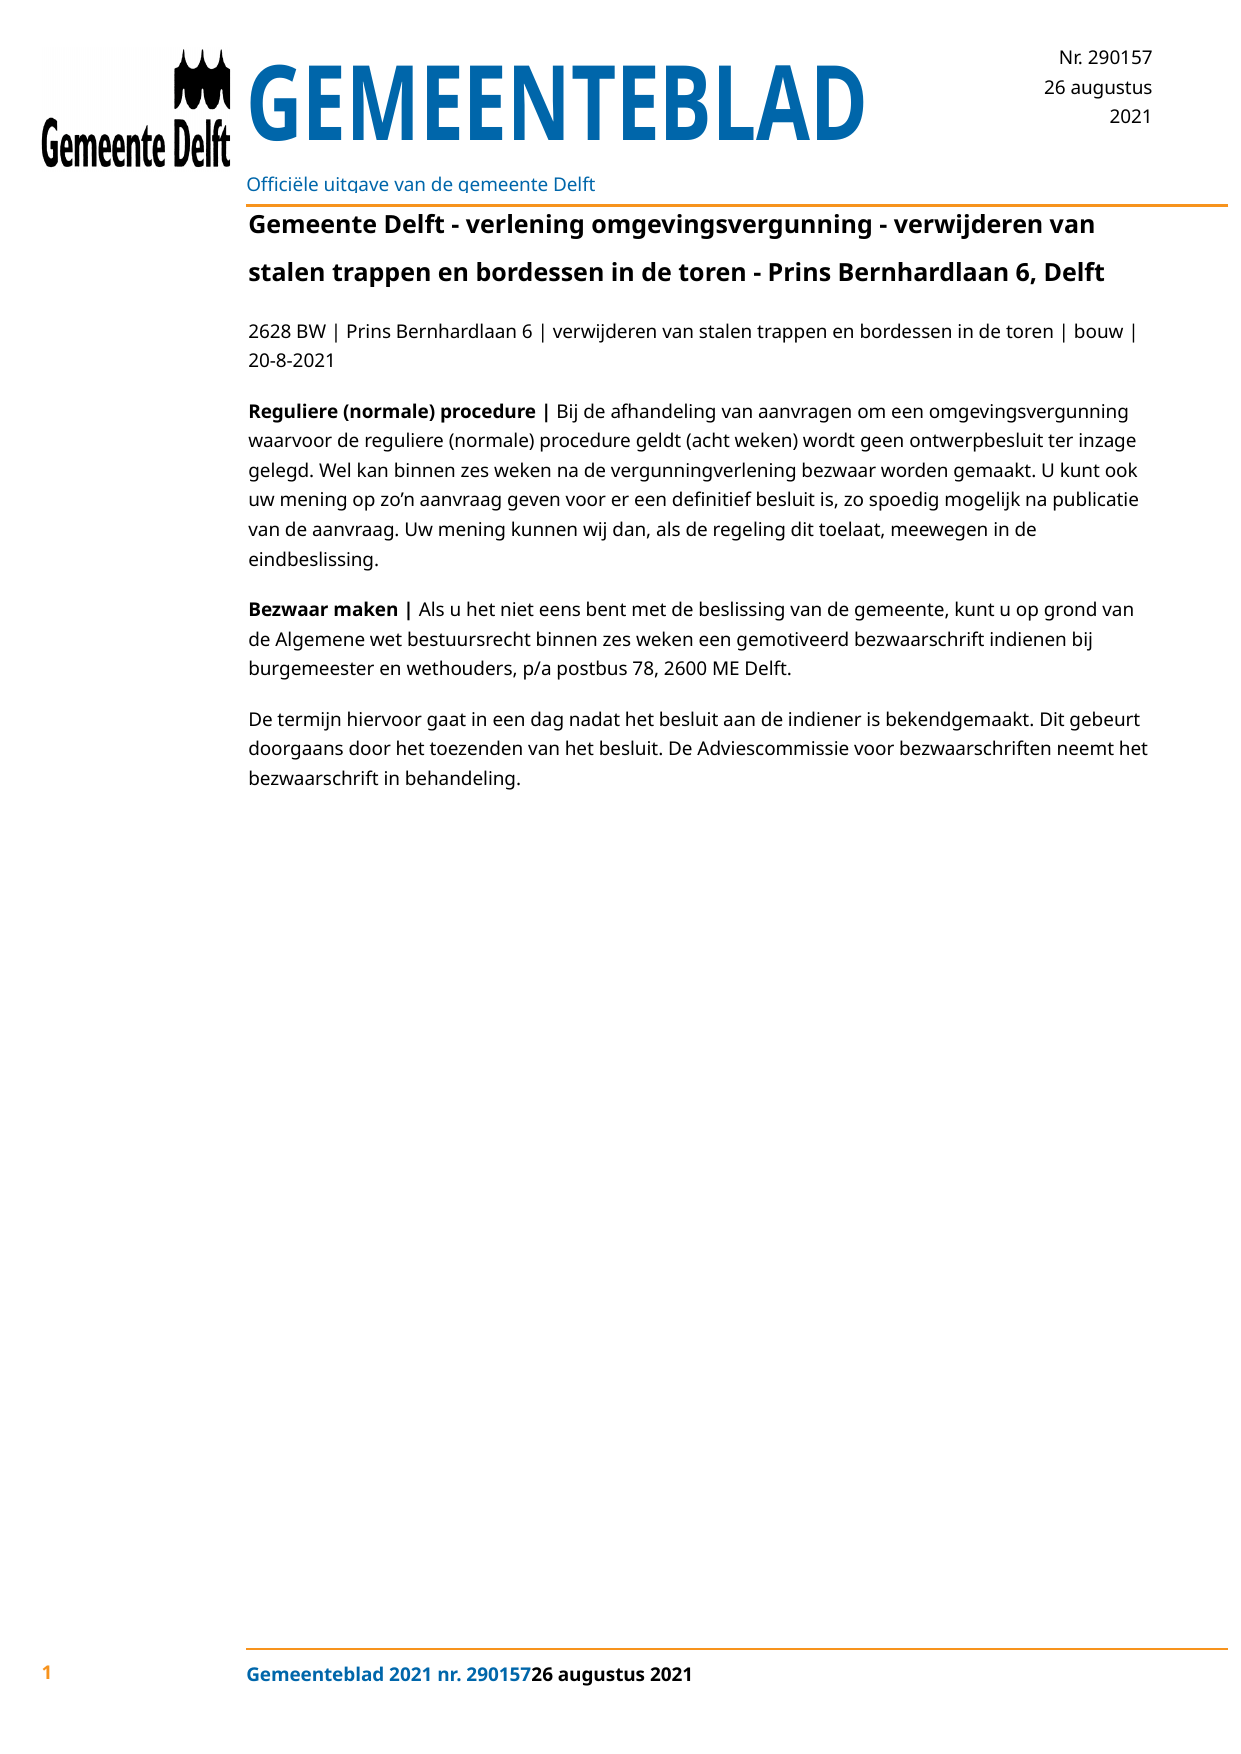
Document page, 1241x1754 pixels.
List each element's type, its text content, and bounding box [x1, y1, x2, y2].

text De termijn hiervoor gaat in een dag nadat het besluit aan de indiener is bekendgemaakt. Dit gebeurt doorgaans door het toezenden van het besluit. De Adviescommissie voor bezwaarschriften neemt het bezwaarschrift in behandeling. [248, 706, 1152, 791]
text Gemeente Delft - verlening omgevingsvergunning - verwijderen van stalen trappen en bordessen in de toren - Prins Bernhardlaan 6, Delft [248, 207, 1152, 288]
picture [41, 47, 231, 172]
text Reguliere (normale) procedure | Bij de afhandeling van aanvragen om een omgevingsvergunning waarvoor de reguliere (normale) procedure geldt (acht weken) wordt geen ontwerpbesluit ter inzage gelegd. Wel kan binnen zes weken na de vergunningverlening bezwaar worden gemaakt. U kunt ook uw mening op zo’n aanvraag geven voor er een definitief besluit is, zo spoedig mogelijk na publicatie van de aanvraag. Uw mening kunnen wij dan, als de regeling dit toelaat, meewegen in de eindbeslissing. [248, 398, 1152, 572]
text 2628 BW | Prins Bernhardlaan 6 | verwijderen van stalen trappen en bordessen in de toren | bouw | 20-8-2021 [248, 318, 1152, 373]
text Bezwaar maken | Als u het niet eens bent met de beslissing van de gemeente, kunt u op grond van de Algemene wet bestuursrecht binnen zes weken een gemotiveerd bezwaarschrift indienen bij burgemeester en wethouders, p/a postbus 78, 2600 ME Delft. [248, 596, 1152, 681]
